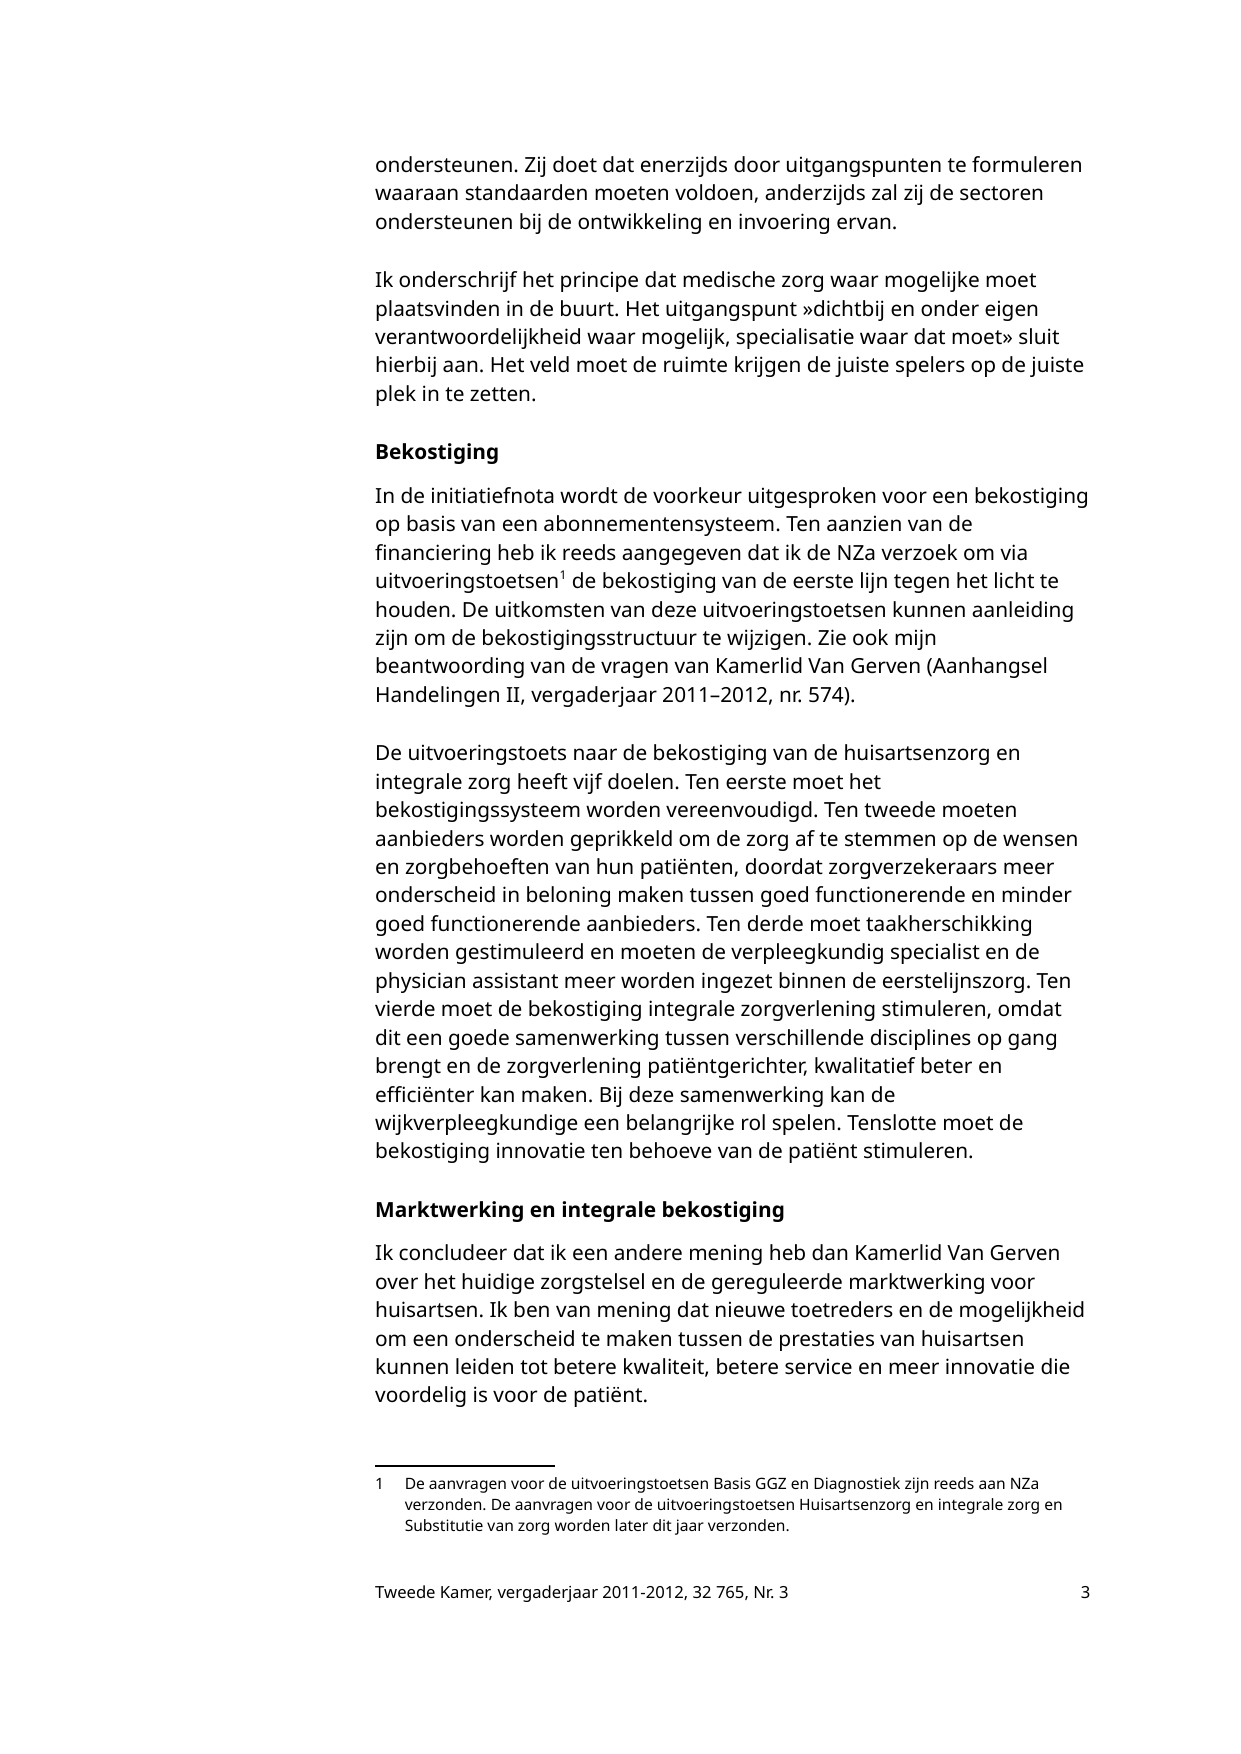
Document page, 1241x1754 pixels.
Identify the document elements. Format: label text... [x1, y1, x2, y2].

text De aanvragen voor de uitvoeringstoetsen Basis GGZ en Diagnostiek zijn reeds aan NZa verzonden. De aanvragen voor de uitvoeringstoetsen Huisartsenzorg en integrale zorg en Substitutie van zorg worden later dit jaar verzonden. [375, 1422, 1090, 1536]
text In de initiatiefnota wordt de voorkeur uitgesproken voor een bekostiging op basis van een abonnementensysteem. Ten aanzien van de financiering heb ik reeds aangegeven dat ik de NZa verzoek om via uitvoeringstoetsen de bekostiging van de eerste lijn tegen het licht te houden. De uitkomsten van deze uitvoeringstoetsen kunnen aanleiding zijn om de bekostigingsstructuur te wijzigen. Zie ook mijn beantwoording van de vragen van Kamerlid Van Gerven (Aanhangsel Handelingen II, vergaderjaar 2011–2012, nr. 574). [375, 481, 1090, 708]
text Ik onderschrijf het principe dat medische zorg waar mogelijke moet plaatsvinden in de buurt. Het uitgangspunt »dichtbij en onder eigen verantwoordelijkheid waar mogelijk, specialisatie waar dat moet» sluit hierbij aan. Het veld moet de ruimte krijgen de juiste spelers op de juiste plek in te zetten. [375, 265, 1090, 407]
text Marktwerking en integrale bekostiging [375, 1195, 1090, 1223]
text Bekostiging [375, 437, 1090, 466]
text De uitvoeringstoets naar de bekostiging van de huisartsenzorg en integrale zorg heeft vijf doelen. Ten eerste moet het bekostigingssysteem worden vereenvoudigd. Ten tweede moeten aanbieders worden geprikkeld om de zorg af te stemmen op de wensen en zorgbehoeften van hun patiënten, doordat zorgverzekeraars meer onderscheid in beloning maken tussen goed functionerende en minder goed functionerende aanbieders. Ten derde moet taakherschikking worden gestimuleerd en moeten de verpleegkundig specialist en de physician assistant meer worden ingezet binnen de eerstelijnszorg. Ten vierde moet de bekostiging integrale zorgverlening stimuleren, omdat dit een goede samenwerking tussen verschillende disciplines op gang brengt en de zorgverlening patiëntgerichter, kwalitatief beter en efficiënter kan maken. Bij deze samenwerking kan de wijkverpleegkundige een belangrijke rol spelen. Tenslotte moet de bekostiging innovatie ten behoeve van de patiënt stimuleren. [375, 738, 1090, 1165]
text ondersteunen. Zij doet dat enerzijds door uitgangspunten te formuleren waaraan standaarden moeten voldoen, anderzijds zal zij de sectoren ondersteunen bij de ontwikkeling en invoering ervan. [375, 150, 1090, 235]
text Ik concludeer dat ik een andere mening heb dan Kamerlid Van Gerven over het huidige zorgstelsel en de gereguleerde marktwerking voor huisartsen. Ik ben van mening dat nieuwe toetreders en de mogelijkheid om een onderscheid te maken tussen de prestaties van huisartsen kunnen leiden tot betere kwaliteit, betere service en meer innovatie die voordelig is voor de patiënt. [375, 1238, 1090, 1409]
